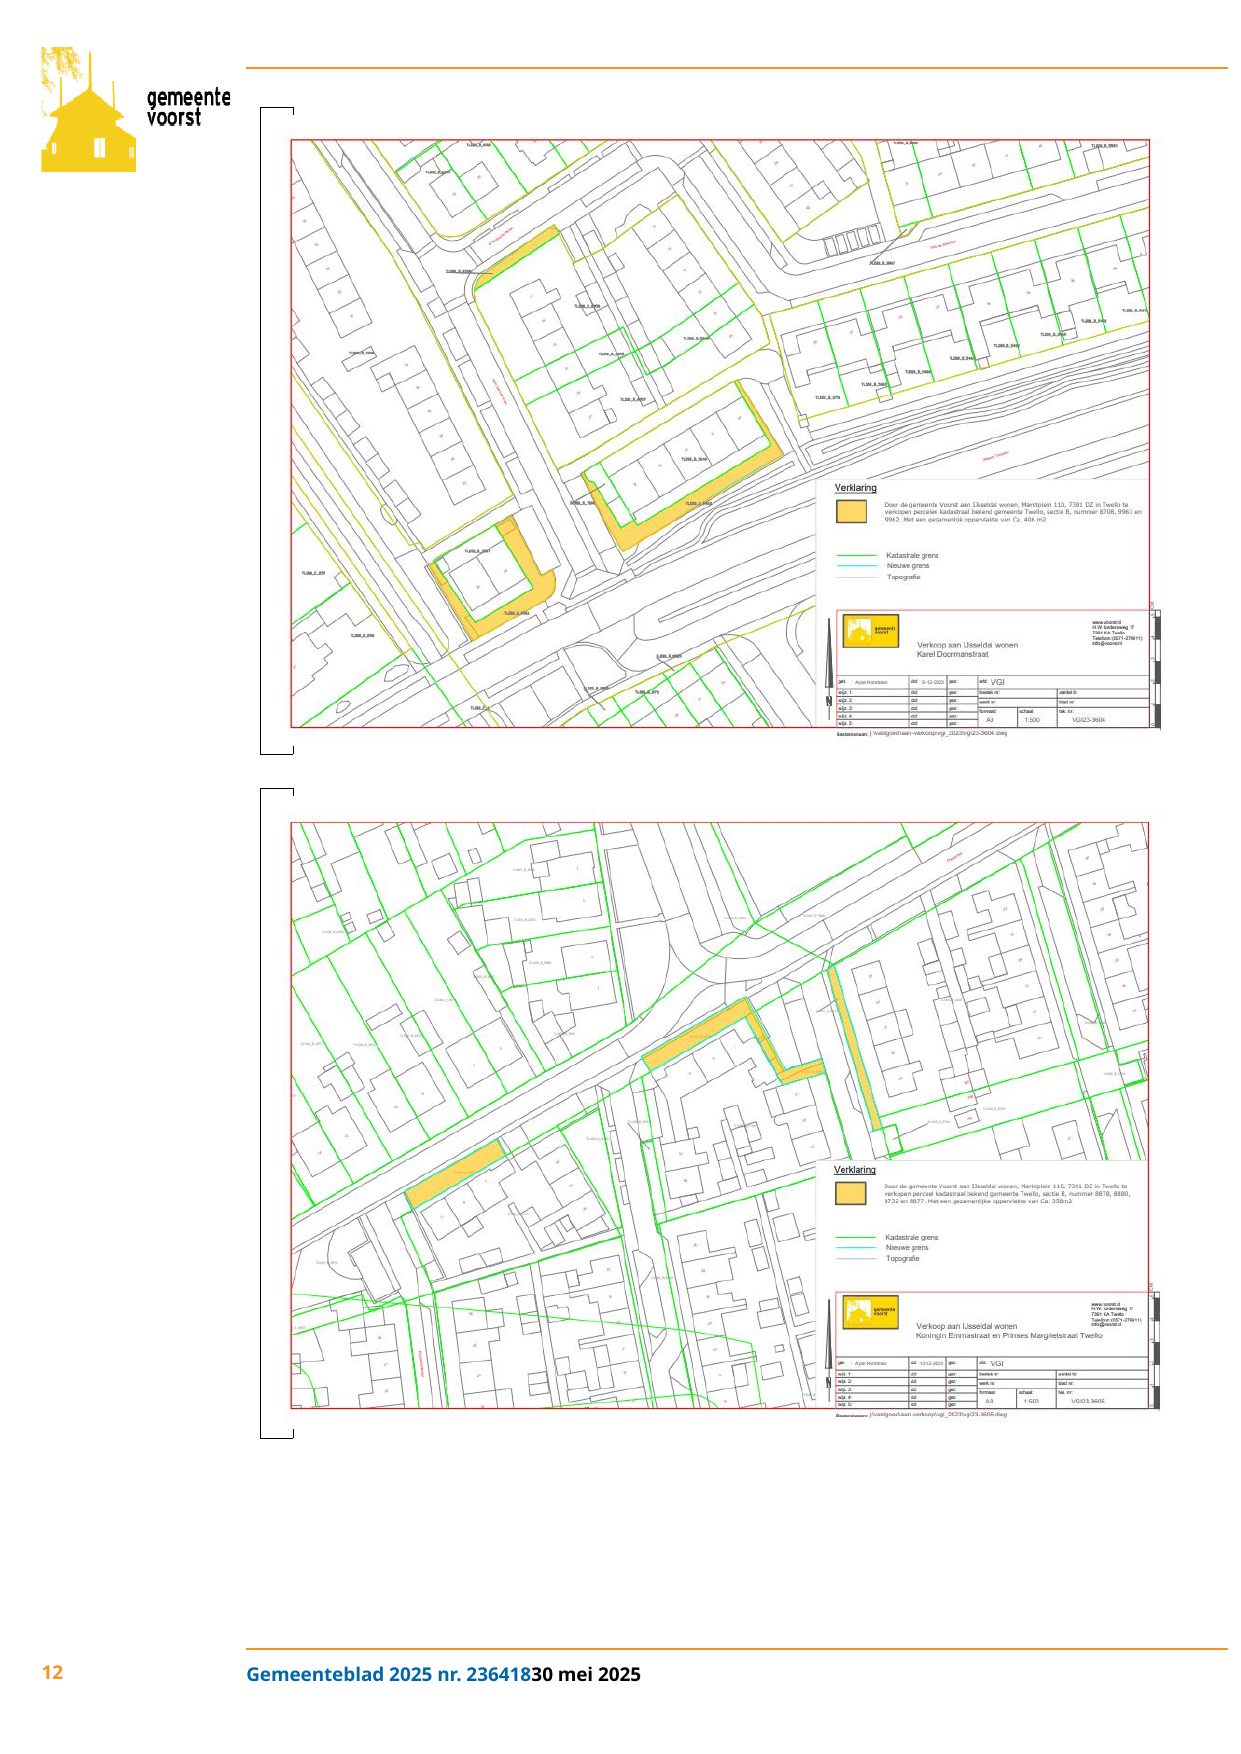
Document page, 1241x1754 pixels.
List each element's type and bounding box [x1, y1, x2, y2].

picture [268, 796, 1173, 1429]
picture [41, 47, 231, 172]
picture [268, 115, 1173, 746]
